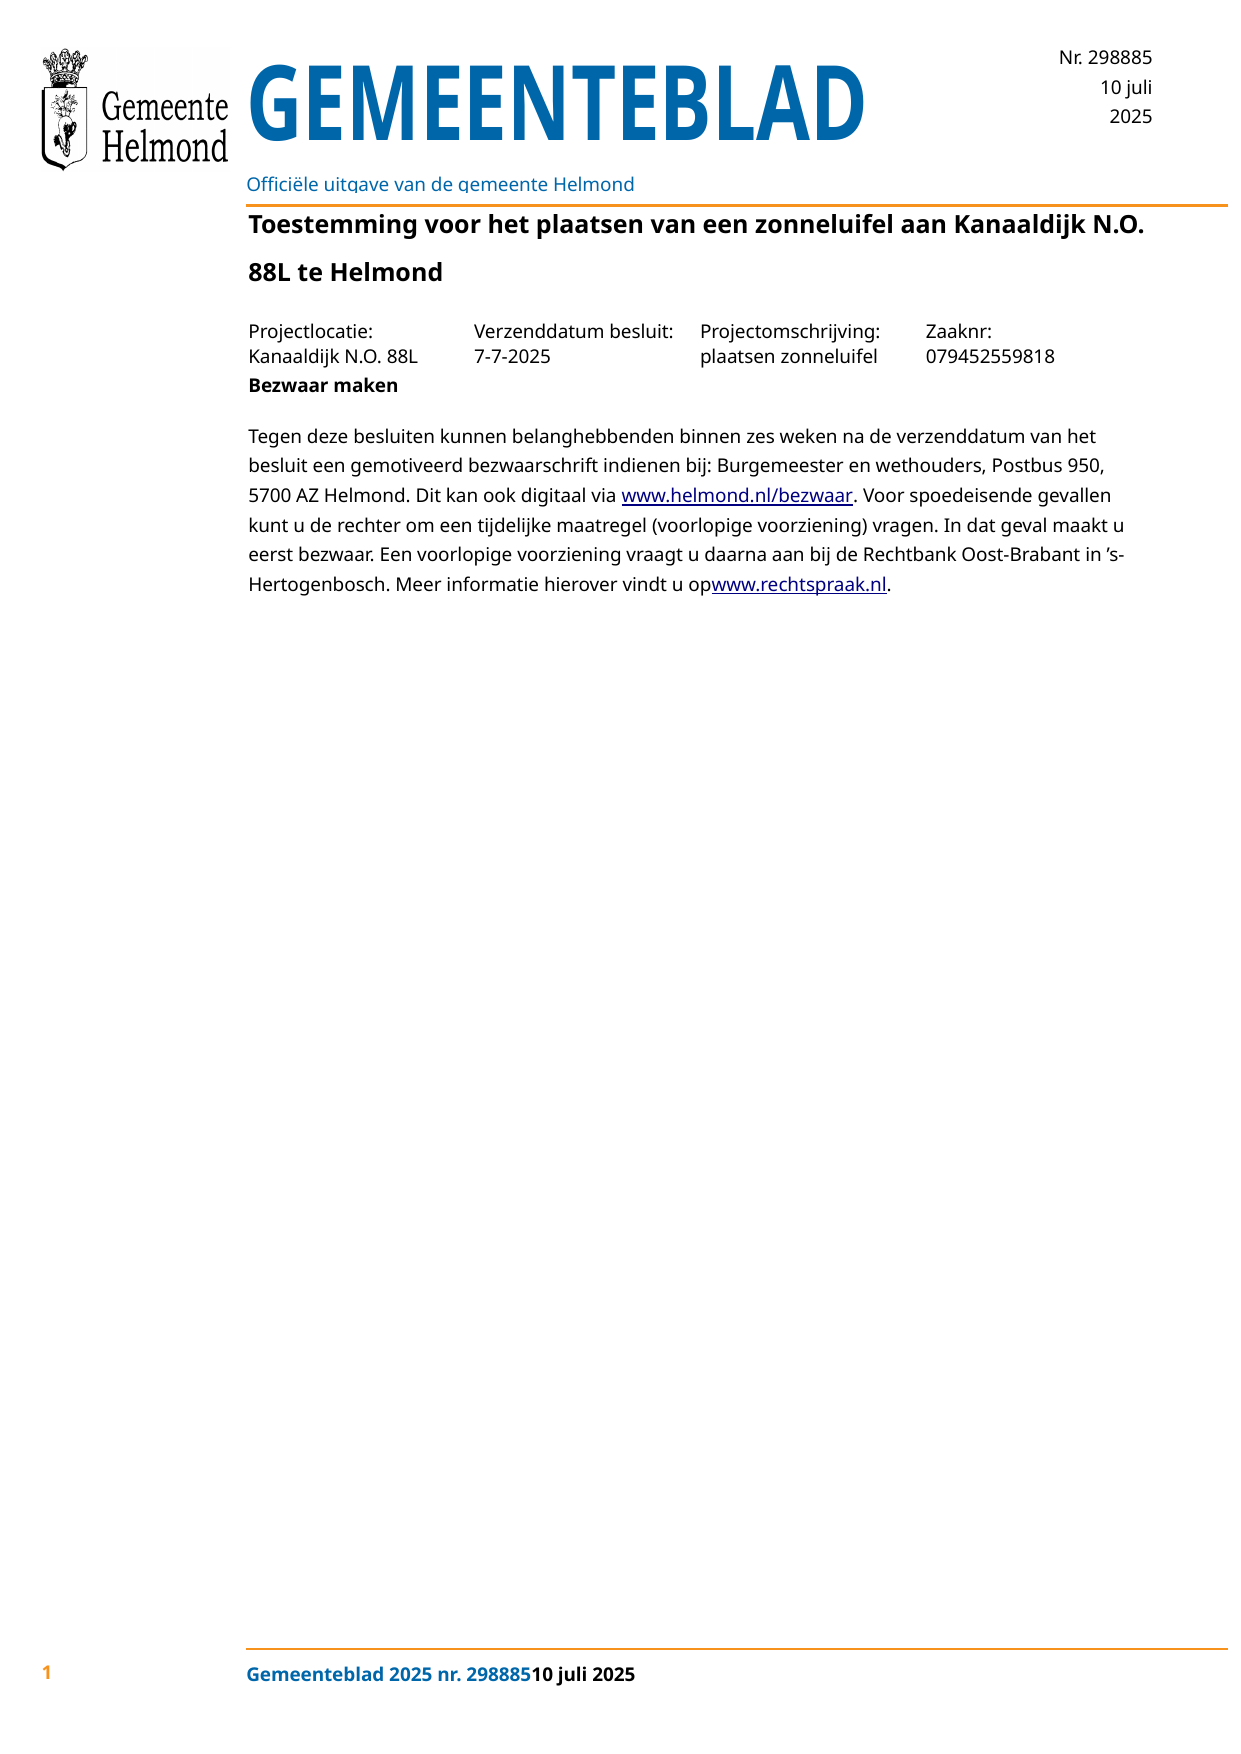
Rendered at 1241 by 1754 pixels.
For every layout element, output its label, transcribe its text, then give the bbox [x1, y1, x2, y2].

text Bezwaar maken [248, 373, 1152, 398]
table_cell 7-7-2025 [474, 344, 700, 369]
table_cell 079452559818 [926, 344, 1152, 369]
table_header Projectomschrijving: [700, 318, 926, 344]
picture [41, 47, 231, 172]
table_header Zaaknr: [926, 318, 1152, 344]
table_header Verzenddatum besluit: [474, 318, 700, 344]
table_cell plaatsen zonneluifel [700, 344, 926, 369]
table_cell Kanaaldijk N.O. 88L [248, 344, 474, 369]
table_header Projectlocatie: [248, 318, 474, 344]
text Toestemming voor het plaatsen van een zonneluifel aan Kanaaldijk N.O. 88L te Helmond [248, 207, 1152, 288]
text Tegen deze besluiten kunnen belanghebbenden binnen zes weken na de verzenddatum van het besluit een gemotiveerd bezwaarschrift indienen bij: Burgemeester en wethouders, Postbus 950, 5700 AZ Helmond. Dit kan ook digitaal via www.helmond.nl/bezwaar. Voor spoedeisende gevallen kunt u de rechter om een tijdelijke maatregel (voorlopige voorziening) vragen. In dat geval maakt u eerst bezwaar. Een voorlopige voorziening vraagt u daarna aan bij de Rechtbank Oost-Brabant in ’s-Hertogenbosch. Meer informatie hierover vindt u opwww.rechtspraak.nl. [248, 423, 1152, 597]
